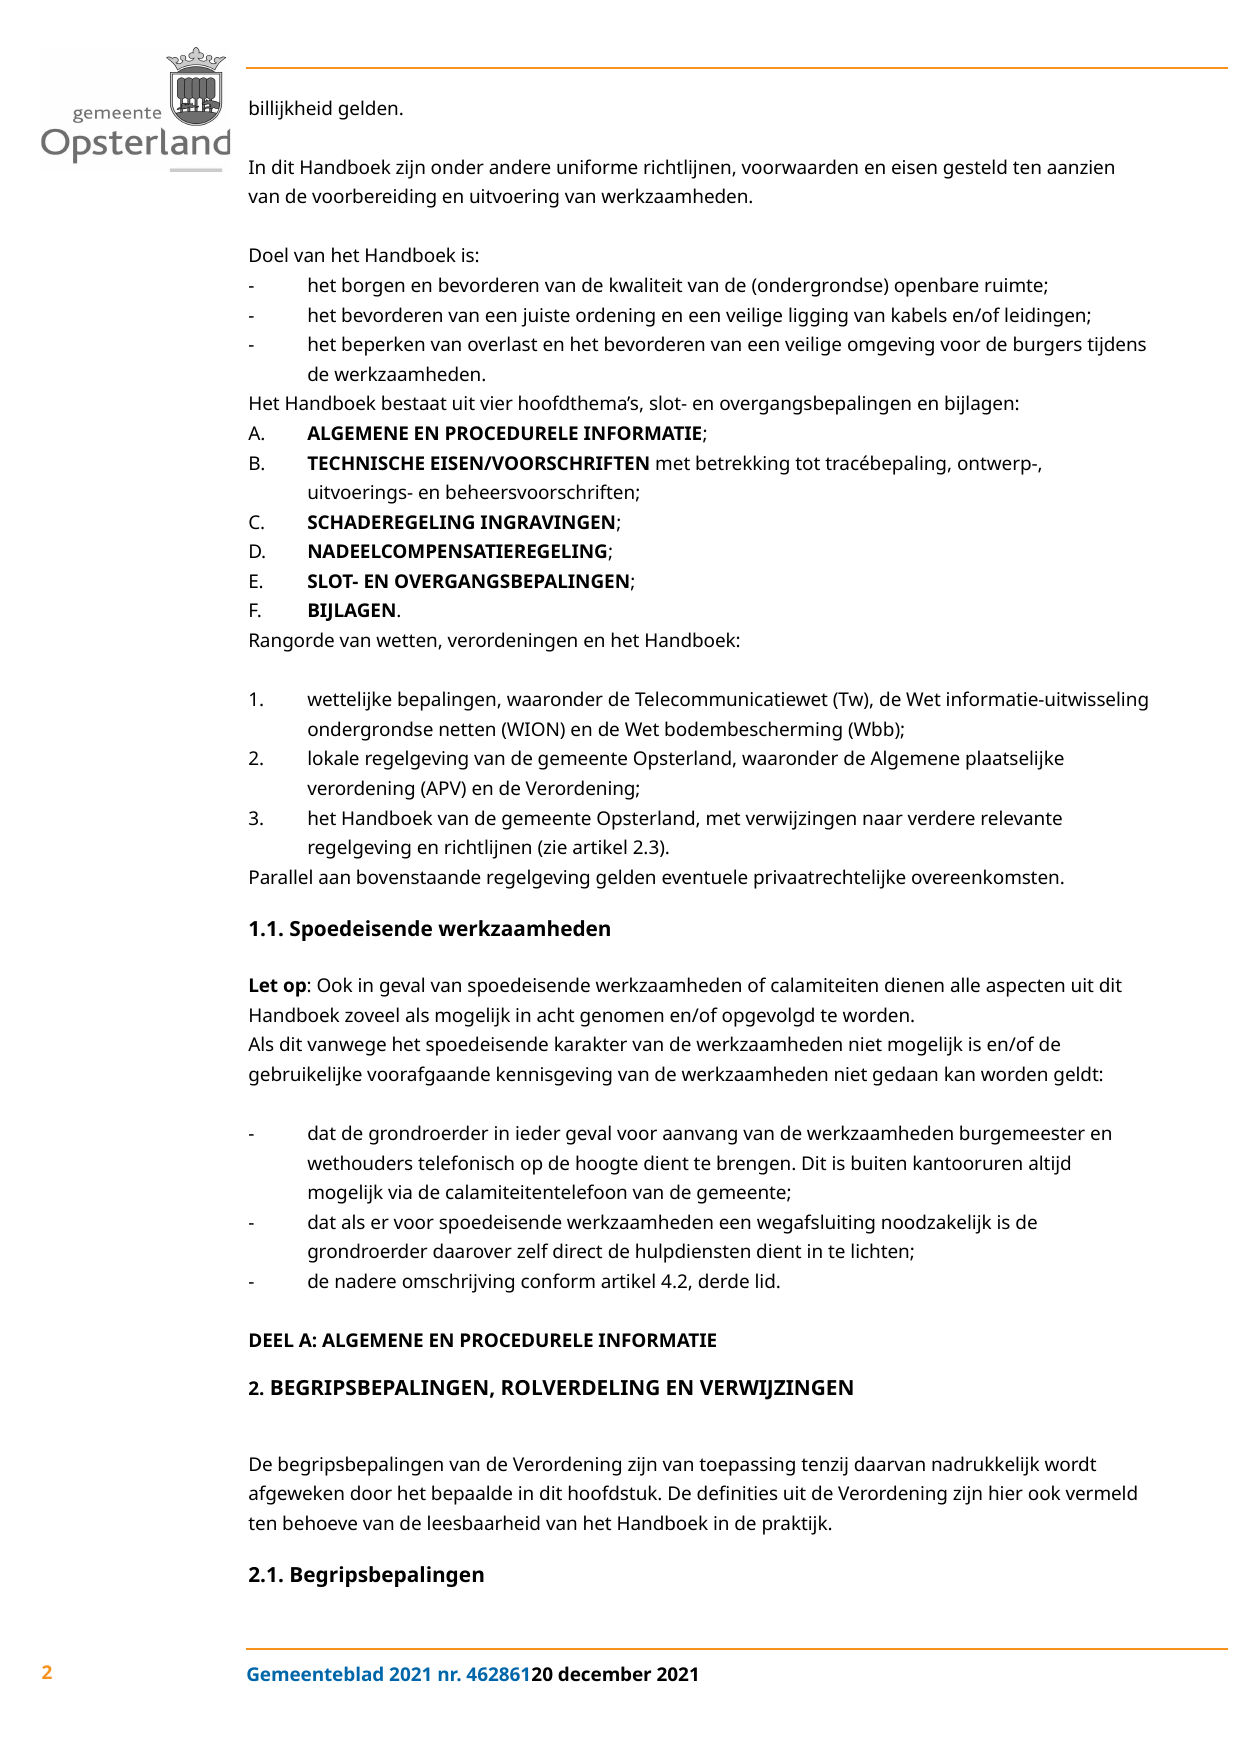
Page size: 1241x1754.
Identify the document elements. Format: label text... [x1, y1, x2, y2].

list wettelijke bepalingen, waaronder de Telecommunicatiewet (Tw), de Wet informatie-uitwisseling ondergrondse netten (WION) en de Wet bodembescherming (Wbb); [248, 686, 1152, 742]
text 2. BEGRIPSBEPALINGEN, ROLVERDELING EN VERWIJZINGEN [248, 1373, 1152, 1401]
picture [41, 47, 231, 172]
text Rangorde van wetten, verordeningen en het Handboek: [248, 627, 1152, 653]
text Doel van het Handboek is: [248, 243, 1152, 268]
list het Handboek van de gemeente Opsterland, met verwijzingen naar verdere relevante regelgeving en richtlijnen (zie artikel 2.3). [248, 805, 1152, 860]
list dat de grondroerder in ieder geval voor aanvang van de werkzaamheden burgemeester en wethouders telefonisch op de hoogte dient te brengen. Dit is buiten kantooruren altijd mogelijk via de calamiteitentelefoon van de gemeente; [248, 1120, 1152, 1205]
text Als dit vanwege het spoedeisende karakter van de werkzaamheden niet mogelijk is en/of de gebruikelijke voorafgaande kennisgeving van de werkzaamheden niet gedaan kan worden geldt: [248, 1032, 1152, 1087]
list het beperken van overlast en het bevorderen van een veilige omgeving voor de burgers tijdens de werkzaamheden. [248, 331, 1152, 387]
text billijkheid gelden. [248, 95, 1152, 121]
text Het Handboek bestaat uit vier hoofdthema’s, slot- en overgangsbepalingen en bijlagen: [248, 391, 1152, 416]
text DEEL A: ALGEMENE EN PROCEDURELE INFORMATIE [248, 1327, 1152, 1353]
list het borgen en bevorderen van de kwaliteit van de (ondergrondse) openbare ruimte; [248, 272, 1152, 298]
list dat als er voor spoedeisende werkzaamheden een wegafsluiting noodzakelijk is de grondroerder daarover zelf direct de hulpdiensten dient in te lichten; [248, 1209, 1152, 1264]
list SLOT- EN OVERGANGSBEPALINGEN; [248, 568, 1152, 594]
list SCHADEREGELING INGRAVINGEN; [248, 509, 1152, 535]
list het bevorderen van een juiste ordening en een veilige ligging van kabels en/of leidingen; [248, 302, 1152, 328]
text 1.1. Spoedeisende werkzaamheden [248, 914, 1152, 943]
list NADEELCOMPENSATIEREGELING; [248, 538, 1152, 564]
list TECHNISCHE EISEN/VOORSCHRIFTEN met betrekking tot tracébepaling, ontwerp-, uitvoerings- en beheersvoorschriften; [248, 450, 1152, 505]
list BIJLAGEN. [248, 598, 1152, 623]
list ALGEMENE EN PROCEDURELE INFORMATIE; [248, 420, 1152, 446]
text De begripsbepalingen van de Verordening zijn van toepassing tenzij daarvan nadrukkelijk wordt afgeweken door het bepaalde in dit hoofdstuk. De definities uit de Verordening zijn hier ook vermeld ten behoeve van de leesbaarheid van het Handboek in de praktijk. [248, 1451, 1152, 1536]
list lokale regelgeving van de gemeente Opsterland, waaronder de Algemene plaatselijke verordening (APV) en de Verordening; [248, 746, 1152, 801]
text In dit Handboek zijn onder andere uniforme richtlijnen, voorwaarden en eisen gesteld ten aanzien van de voorbereiding en uitvoering van werkzaamheden. [248, 154, 1152, 209]
text 2.1. Begripsbepalingen [248, 1560, 1152, 1589]
text Parallel aan bovenstaande regelgeving gelden eventuele privaatrechtelijke overeenkomsten. [248, 864, 1152, 890]
text Let op: Ook in geval van spoedeisende werkzaamheden of calamiteiten dienen alle aspecten uit dit Handboek zoveel als mogelijk in acht genomen en/of opgevolgd te worden. [248, 972, 1152, 1028]
list de nadere omschrijving conform artikel 4.2, derde lid. [248, 1268, 1152, 1294]
